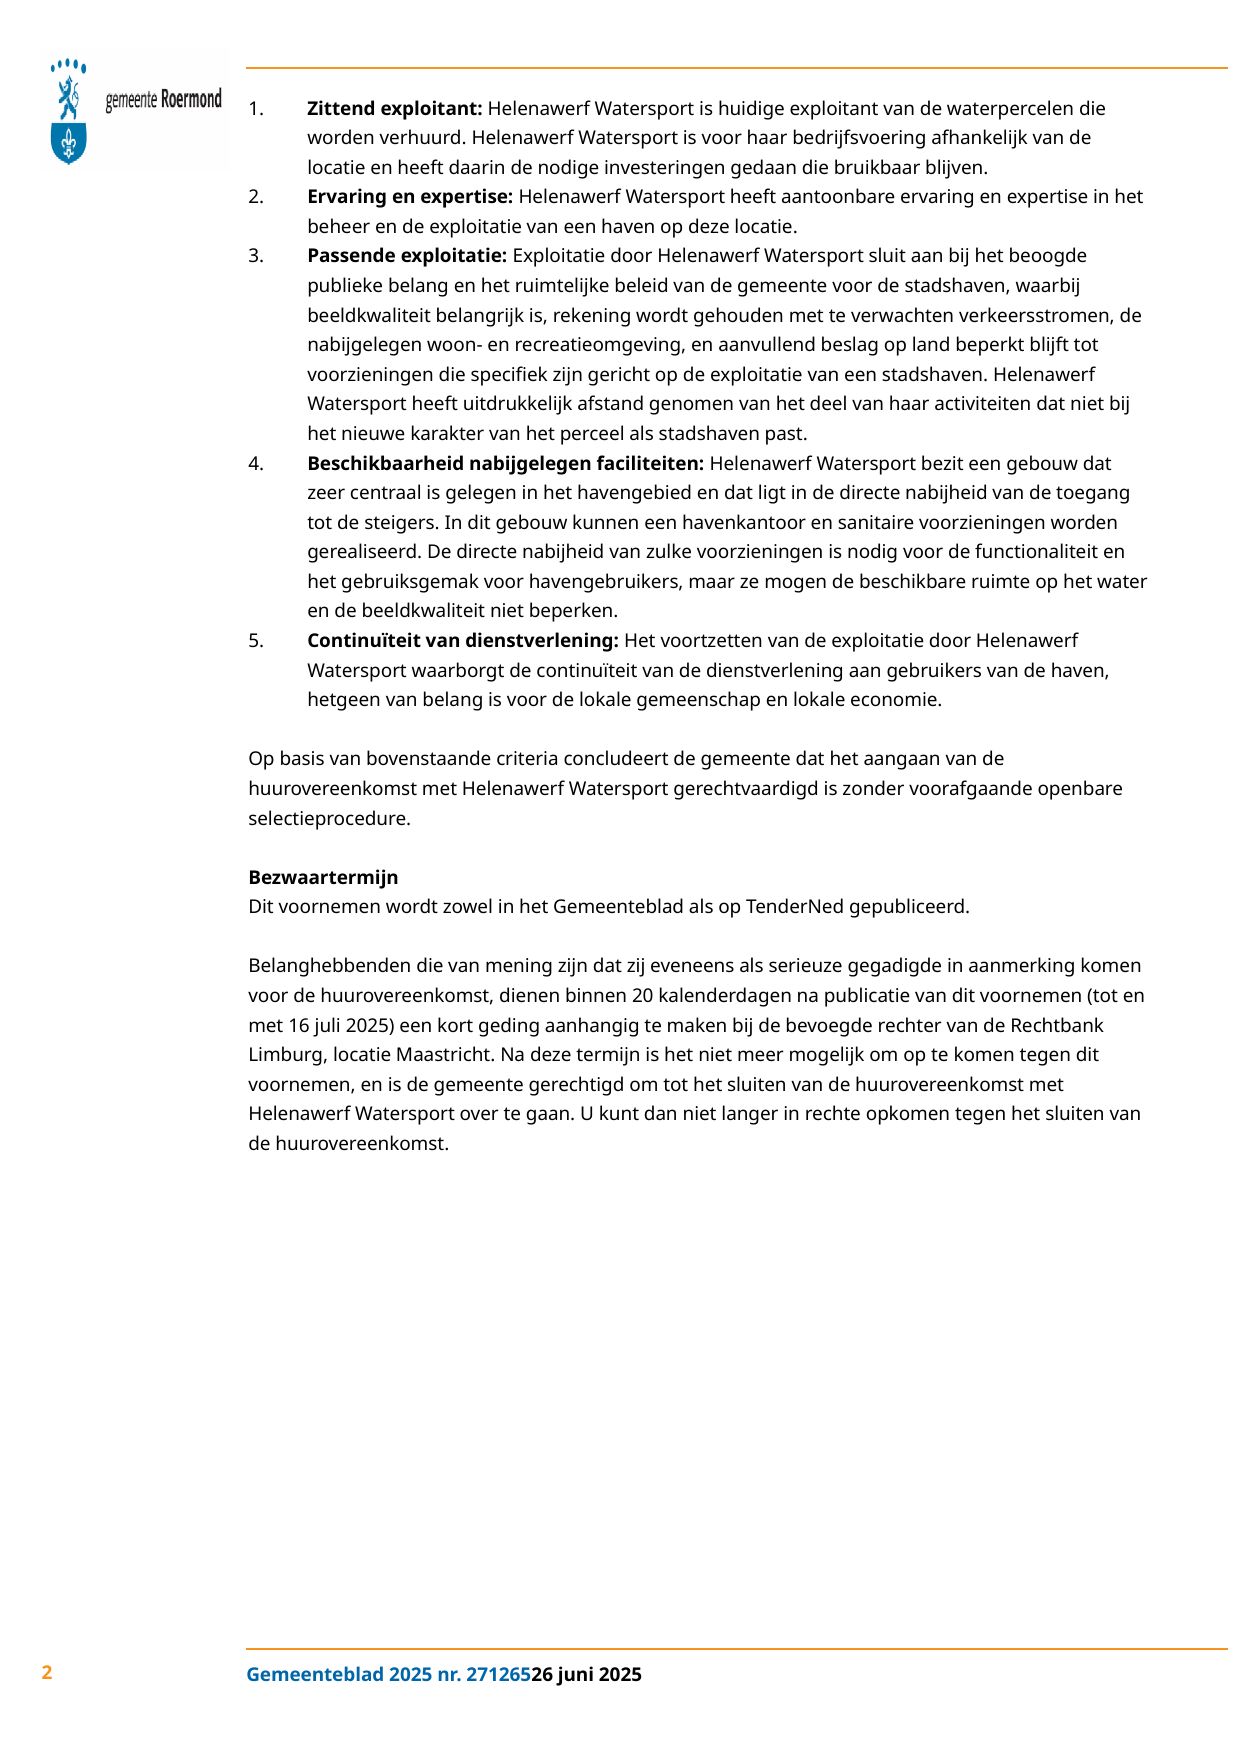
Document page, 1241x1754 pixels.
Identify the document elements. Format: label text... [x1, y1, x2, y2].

text Belanghebbenden die van mening zijn dat zij eveneens als serieuze gegadigde in aanmerking komen voor de huurovereenkomst, dienen binnen 20 kalenderdagen na publicatie van dit voornemen (tot en met 16 juli 2025) een kort geding aanhangig te maken bij de bevoegde rechter van de Rechtbank Limburg, locatie Maastricht. Na deze termijn is het niet meer mogelijk om op te komen tegen dit voornemen, en is de gemeente gerechtigd om tot het sluiten van de huurovereenkomst met Helenawerf Watersport over te gaan. U kunt dan niet langer in rechte opkomen tegen het sluiten van de huurovereenkomst. [248, 953, 1152, 1156]
list Zittend exploitant: Helenawerf Watersport is huidige exploitant van de waterpercelen die worden verhuurd. Helenawerf Watersport is voor haar bedrijfsvoering afhankelijk van de locatie en heeft daarin de nodige investeringen gedaan die bruikbaar blijven. [248, 95, 1152, 180]
picture [41, 47, 231, 172]
list Beschikbaarheid nabijgelegen faciliteiten: Helenawerf Watersport bezit een gebouw dat zeer centraal is gelegen in het havengebied en dat ligt in de directe nabijheid van de toegang tot de steigers. In dit gebouw kunnen een havenkantoor en sanitaire voorzieningen worden gerealiseerd. De directe nabijheid van zulke voorzieningen is nodig voor de functionaliteit en het gebruiksgemak voor havengebruikers, maar ze mogen de beschikbare ruimte op het water en de beeldkwaliteit niet beperken. [248, 450, 1152, 623]
text Op basis van bovenstaande criteria concludeert de gemeente dat het aangaan van de huurovereenkomst met Helenawerf Watersport gerechtvaardigd is zonder voorafgaande openbare selectieprocedure. [248, 746, 1152, 831]
list Continuïteit van dienstverlening: Het voortzetten van de exploitatie door Helenawerf Watersport waarborgt de continuïteit van de dienstverlening aan gebruikers van de haven, hetgeen van belang is voor de lokale gemeenschap en lokale economie. [248, 627, 1152, 712]
list Passende exploitatie: Exploitatie door Helenawerf Watersport sluit aan bij het beoogde publieke belang en het ruimtelijke beleid van de gemeente voor de stadshaven, waarbij beeldkwaliteit belangrijk is, rekening wordt gehouden met te verwachten verkeersstromen, de nabijgelegen woon- en recreatieomgeving, en aanvullend beslag op land beperkt blijft tot voorzieningen die specifiek zijn gericht op de exploitatie van een stadshaven. Helenawerf Watersport heeft uitdrukkelijk afstand genomen van het deel van haar activiteiten dat niet bij het nieuwe karakter van het perceel als stadshaven past. [248, 243, 1152, 446]
list Ervaring en expertise: Helenawerf Watersport heeft aantoonbare ervaring en expertise in het beheer en de exploitatie van een haven op deze locatie. [248, 183, 1152, 239]
text Dit voornemen wordt zowel in het Gemeenteblad als op TenderNed gepubliceerd. [248, 893, 1152, 919]
text Bezwaartermijn [248, 864, 1152, 890]
